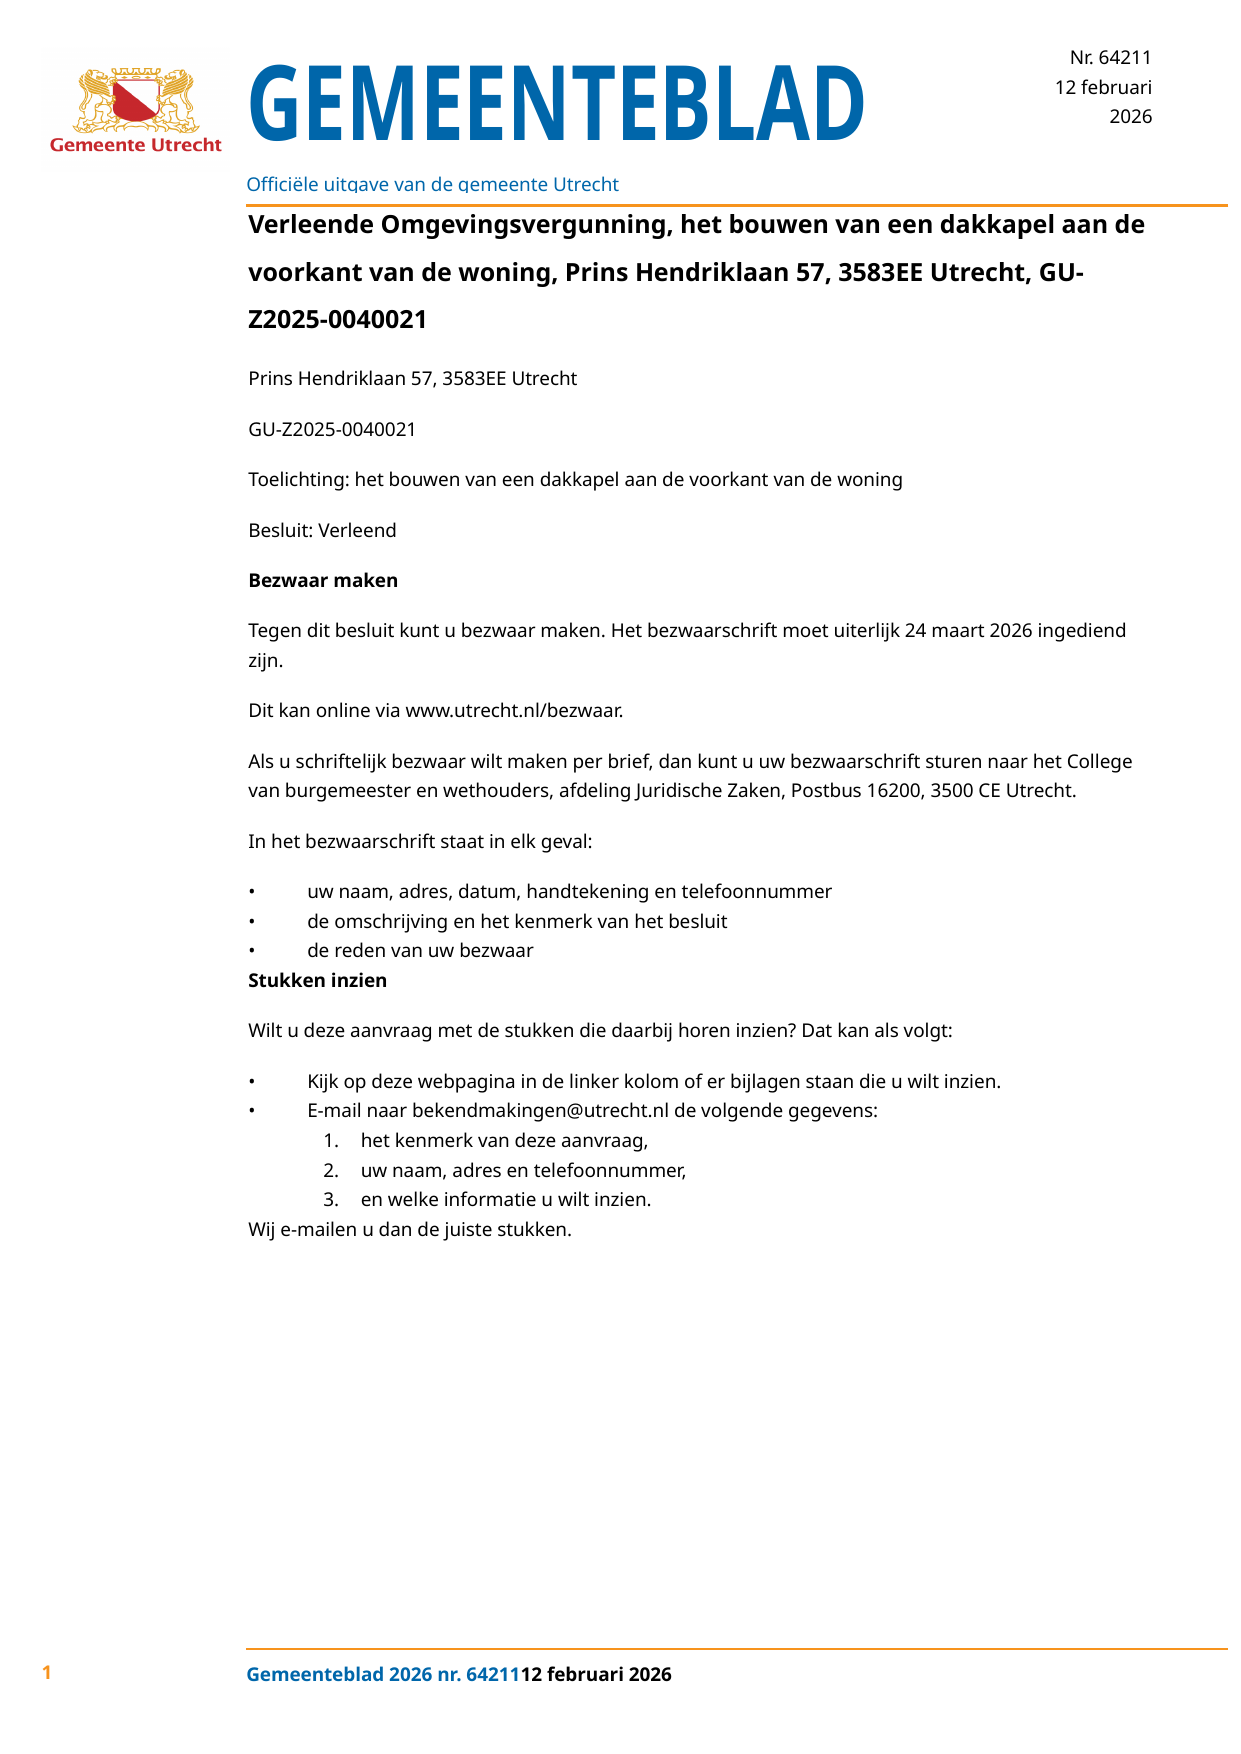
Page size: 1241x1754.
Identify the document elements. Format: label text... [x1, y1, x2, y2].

text Besluit: Verleend [248, 517, 1152, 542]
picture [41, 47, 231, 172]
list het kenmerk van deze aanvraag, [323, 1127, 1152, 1153]
list E-mail naar bekendmakingen@utrecht.nl de volgende gegevens: [248, 1098, 1152, 1123]
text Dit kan online via www.utrecht.nl/bezwaar. [248, 698, 1152, 723]
text Wij e-mailen u dan de juiste stukken. [248, 1216, 1152, 1242]
text Wilt u deze aanvraag met de stukken die daarbij horen inzien? Dat kan als volgt: [248, 1018, 1152, 1043]
list en welke informatie u wilt inzien. [323, 1186, 1152, 1212]
text Als u schriftelijk bezwaar wilt maken per brief, dan kunt u uw bezwaarschrift sturen naar het College van burgemeester en wethouders, afdeling Juridische Zaken, Postbus 16200, 3500 CE Utrecht. [248, 748, 1152, 803]
list Kijk op deze webpagina in de linker kolom of er bijlagen staan die u wilt inzien. [248, 1068, 1152, 1094]
list uw naam, adres, datum, handtekening en telefoonnummer [248, 878, 1152, 904]
list de omschrijving en het kenmerk van het besluit [248, 908, 1152, 934]
list de reden van uw bezwaar [248, 938, 1152, 963]
text Tegen dit besluit kunt u bezwaar maken. Het bezwaarschrift moet uiterlijk 24 maart 2026 ingediend zijn. [248, 618, 1152, 673]
text Stukken inzien [248, 967, 1152, 993]
text Toelichting: het bouwen van een dakkapel aan de voorkant van de woning [248, 466, 1152, 492]
text Prins Hendriklaan 57, 3583EE Utrecht [248, 366, 1152, 391]
text In het bezwaarschrift staat in elk geval: [248, 828, 1152, 854]
text Bezwaar maken [248, 567, 1152, 593]
list uw naam, adres en telefoonnummer, [323, 1157, 1152, 1182]
text GU-Z2025-0040021 [248, 416, 1152, 442]
text Verleende Omgevingsvergunning, het bouwen van een dakkapel aan de voorkant van de woning, Prins Hendriklaan 57, 3583EE Utrecht, GU-Z2025-0040021 [248, 207, 1152, 336]
